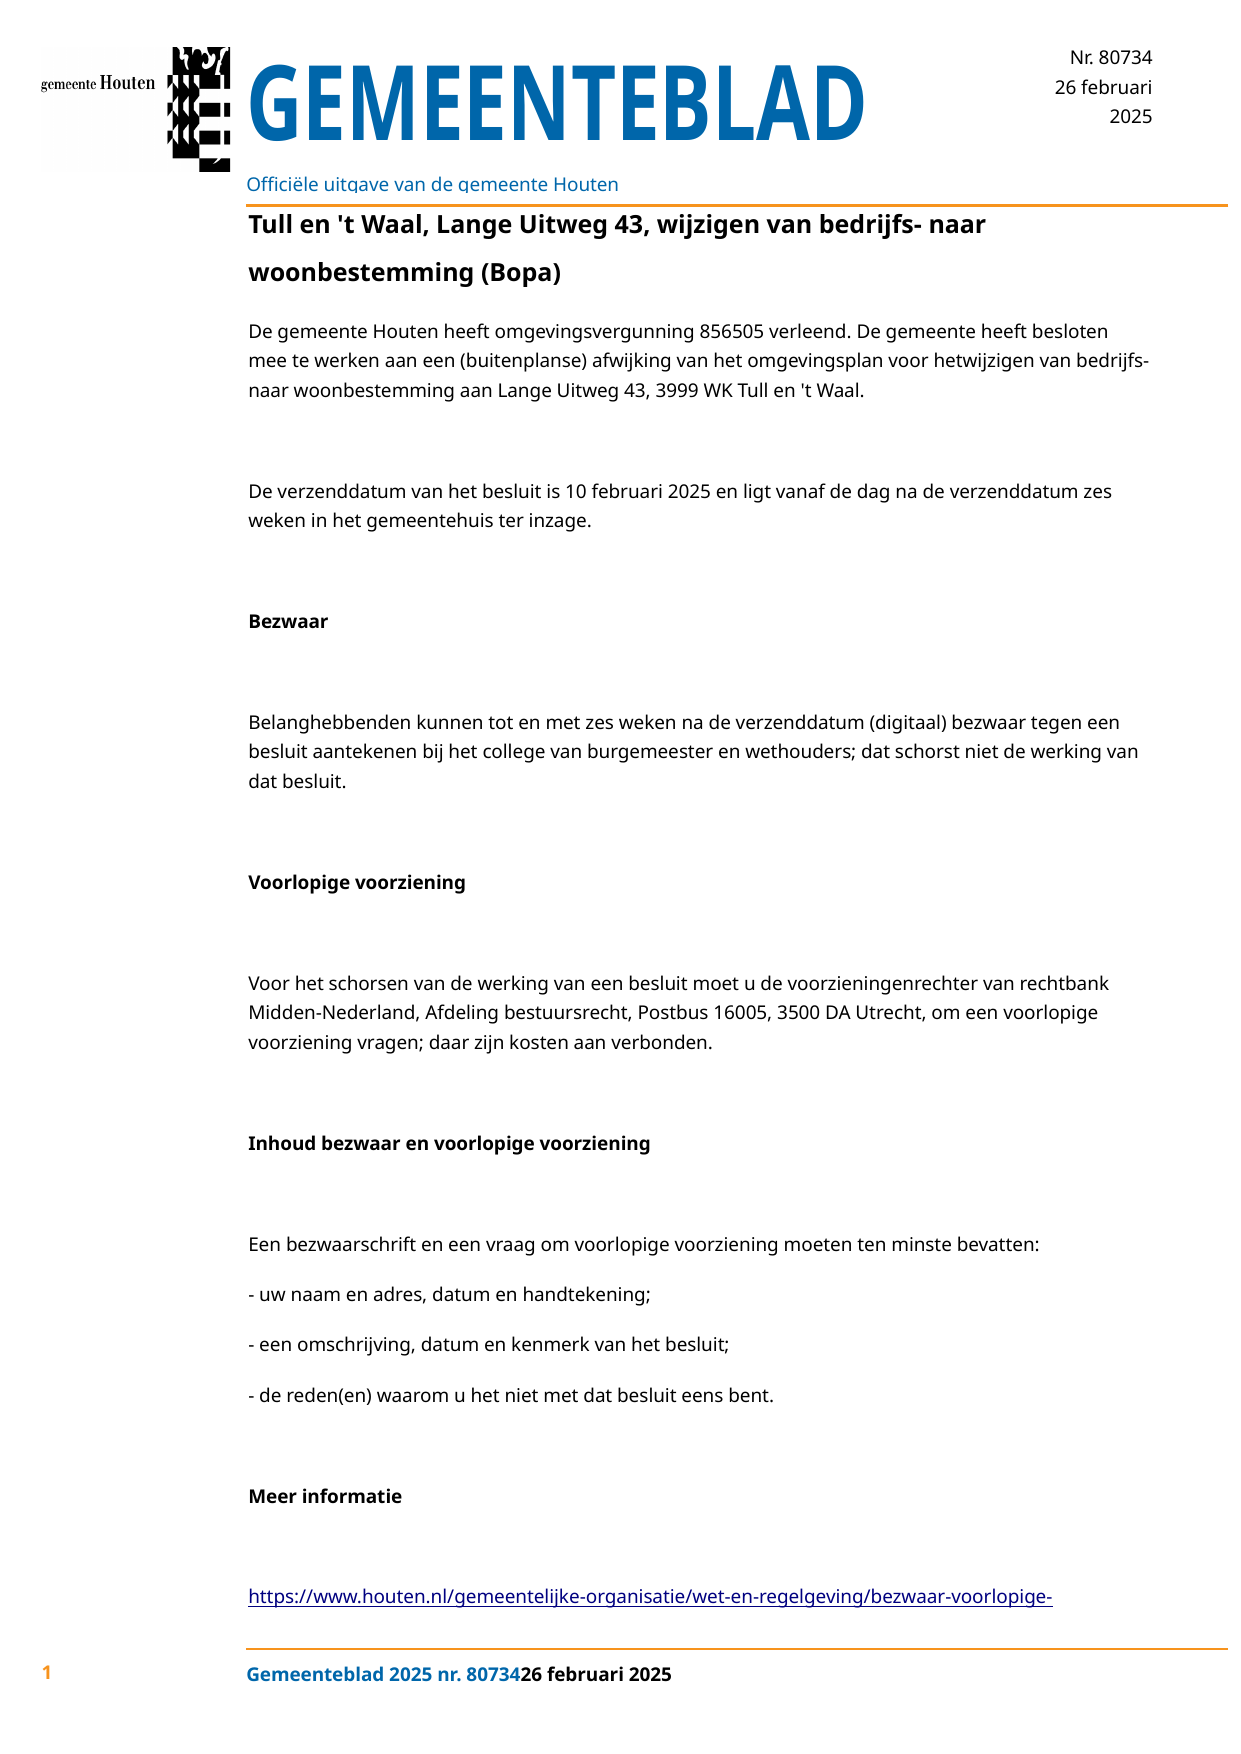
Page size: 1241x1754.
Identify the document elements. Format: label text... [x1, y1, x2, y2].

text Een bezwaarschrift en een vraag om voorlopige voorziening moeten ten minste bevatten: [248, 1231, 1152, 1257]
text De gemeente Houten heeft omgevingsvergunning 856505 verleend. De gemeente heeft besloten mee te werken aan een (buitenplanse) afwijking van het omgevingsplan voor hetwijzigen van bedrijfs- naar woonbestemming aan Lange Uitweg 43, 3999 WK Tull en 't Waal. [248, 318, 1152, 403]
text Belanghebbenden kunnen tot en met zes weken na de verzenddatum (digitaal) bezwaar tegen een besluit aantekenen bij het college van burgemeester en wethouders; dat schorst niet de werking van dat besluit. [248, 709, 1152, 794]
text Tull en 't Waal, Lange Uitweg 43, wijzigen van bedrijfs- naar woonbestemming (Bopa) [248, 207, 1152, 288]
text - een omschrijving, datum en kenmerk van het besluit; [248, 1332, 1152, 1357]
picture [41, 47, 231, 172]
text https://www.houten.nl/gemeentelijke-organisatie/wet-en-regelgeving/bezwaar-voorlopige- [248, 1584, 1152, 1609]
text Voorlopige voorziening [248, 869, 1152, 895]
text - de reden(en) waarom u het niet met dat besluit eens bent. [248, 1382, 1152, 1408]
text Inhoud bezwaar en voorlopige voorziening [248, 1130, 1152, 1156]
text - uw naam en adres, datum en handtekening; [248, 1281, 1152, 1307]
text Meer informatie [248, 1483, 1152, 1509]
text Bezwaar [248, 608, 1152, 634]
text De verzenddatum van het besluit is 10 februari 2025 en ligt vanaf de dag na de verzenddatum zes weken in het gemeentehuis ter inzage. [248, 478, 1152, 533]
text Voor het schorsen van de werking van een besluit moet u de voorzieningenrechter van rechtbank Midden-Nederland, Afdeling bestuursrecht, Postbus 16005, 3500 DA Utrecht, om een voorlopige voorziening vragen; daar zijn kosten aan verbonden. [248, 970, 1152, 1055]
